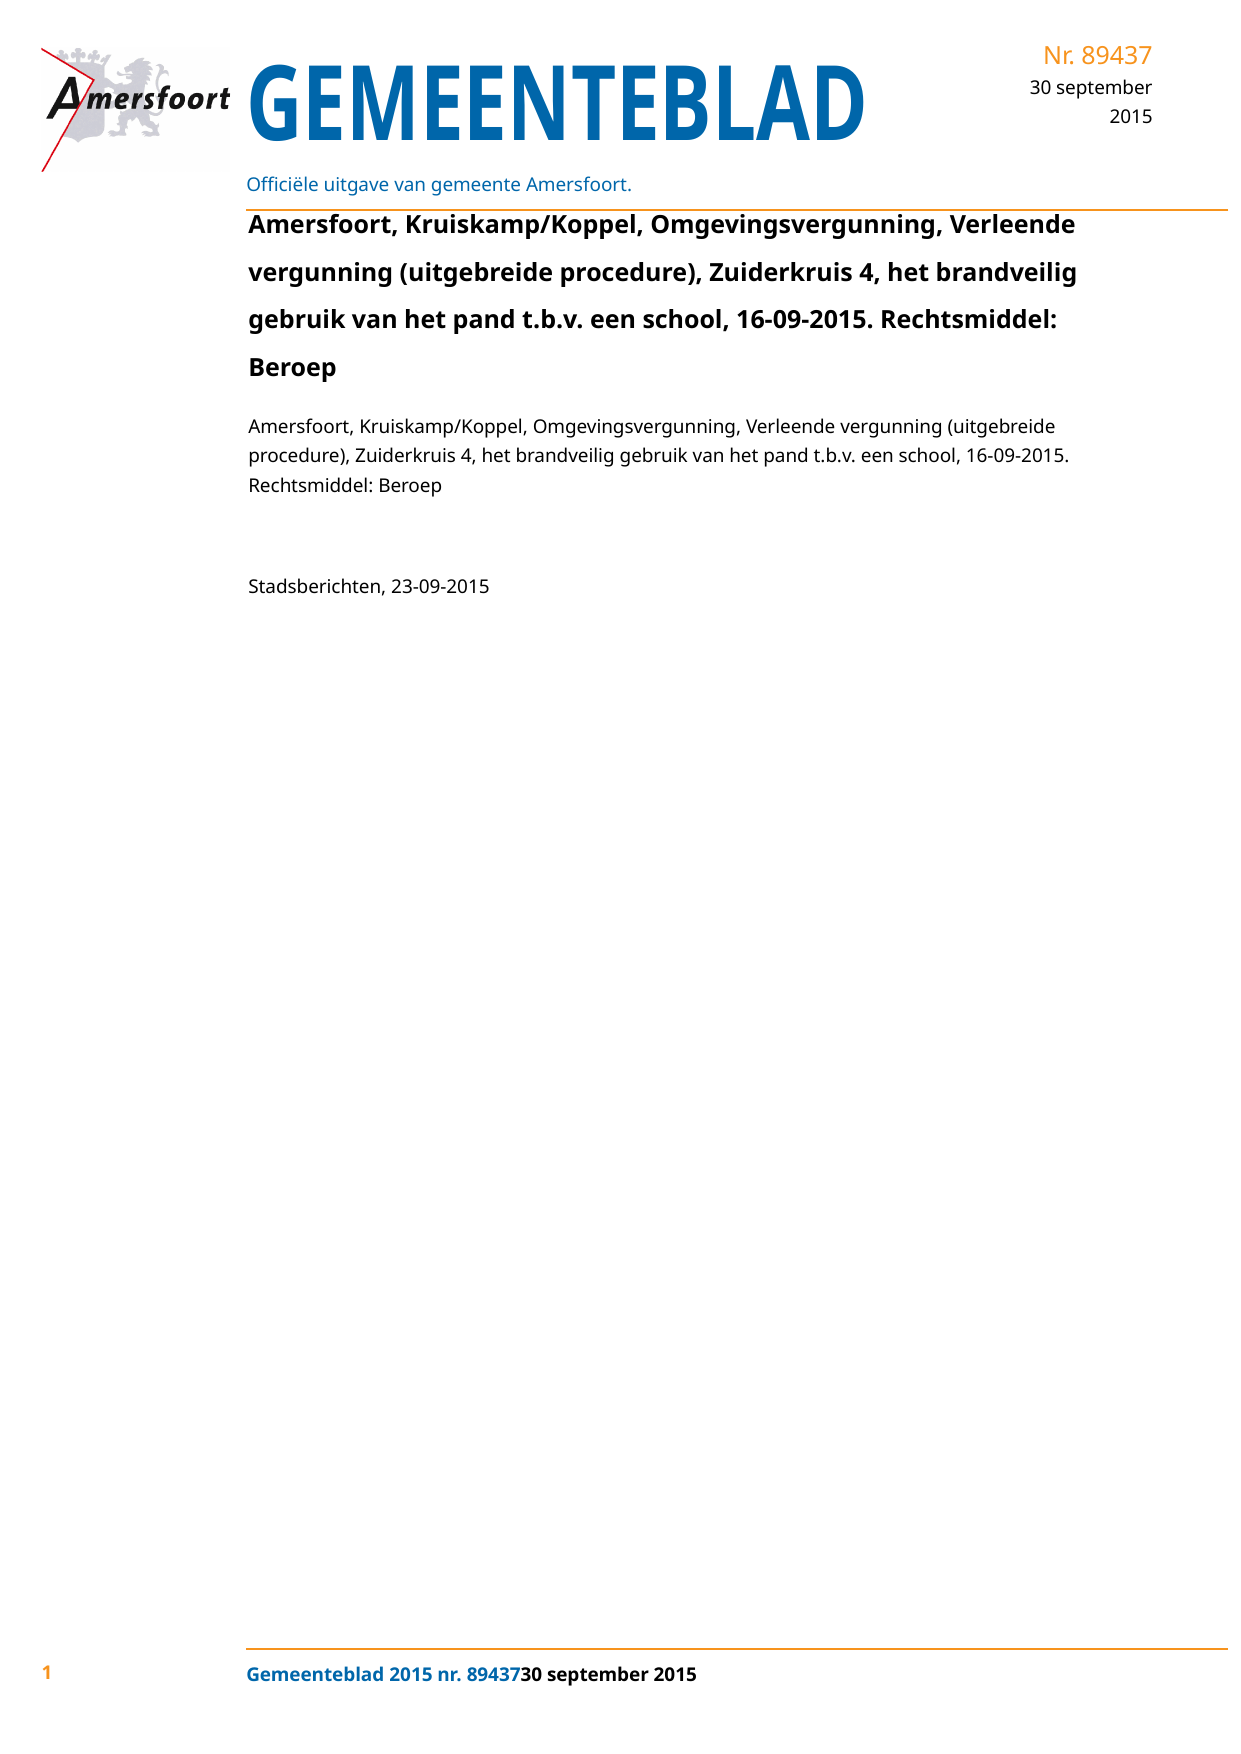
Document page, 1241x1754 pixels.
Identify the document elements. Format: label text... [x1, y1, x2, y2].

picture [41, 47, 231, 172]
text Amersfoort, Kruiskamp/Koppel, Omgevingsvergunning, Verleende vergunning (uitgebreide procedure), Zuiderkruis 4, het brandveilig gebruik van het pand t.b.v. een school, 16-09-2015. Rechtsmiddel: Beroep [248, 211, 1152, 384]
text Amersfoort, Kruiskamp/Koppel, Omgevingsvergunning, Verleende vergunning (uitgebreide procedure), Zuiderkruis 4, het brandveilig gebruik van het pand t.b.v. een school, 16-09-2015. Rechtsmiddel: Beroep [248, 413, 1152, 498]
text Stadsberichten, 23-09-2015 [248, 573, 1152, 599]
